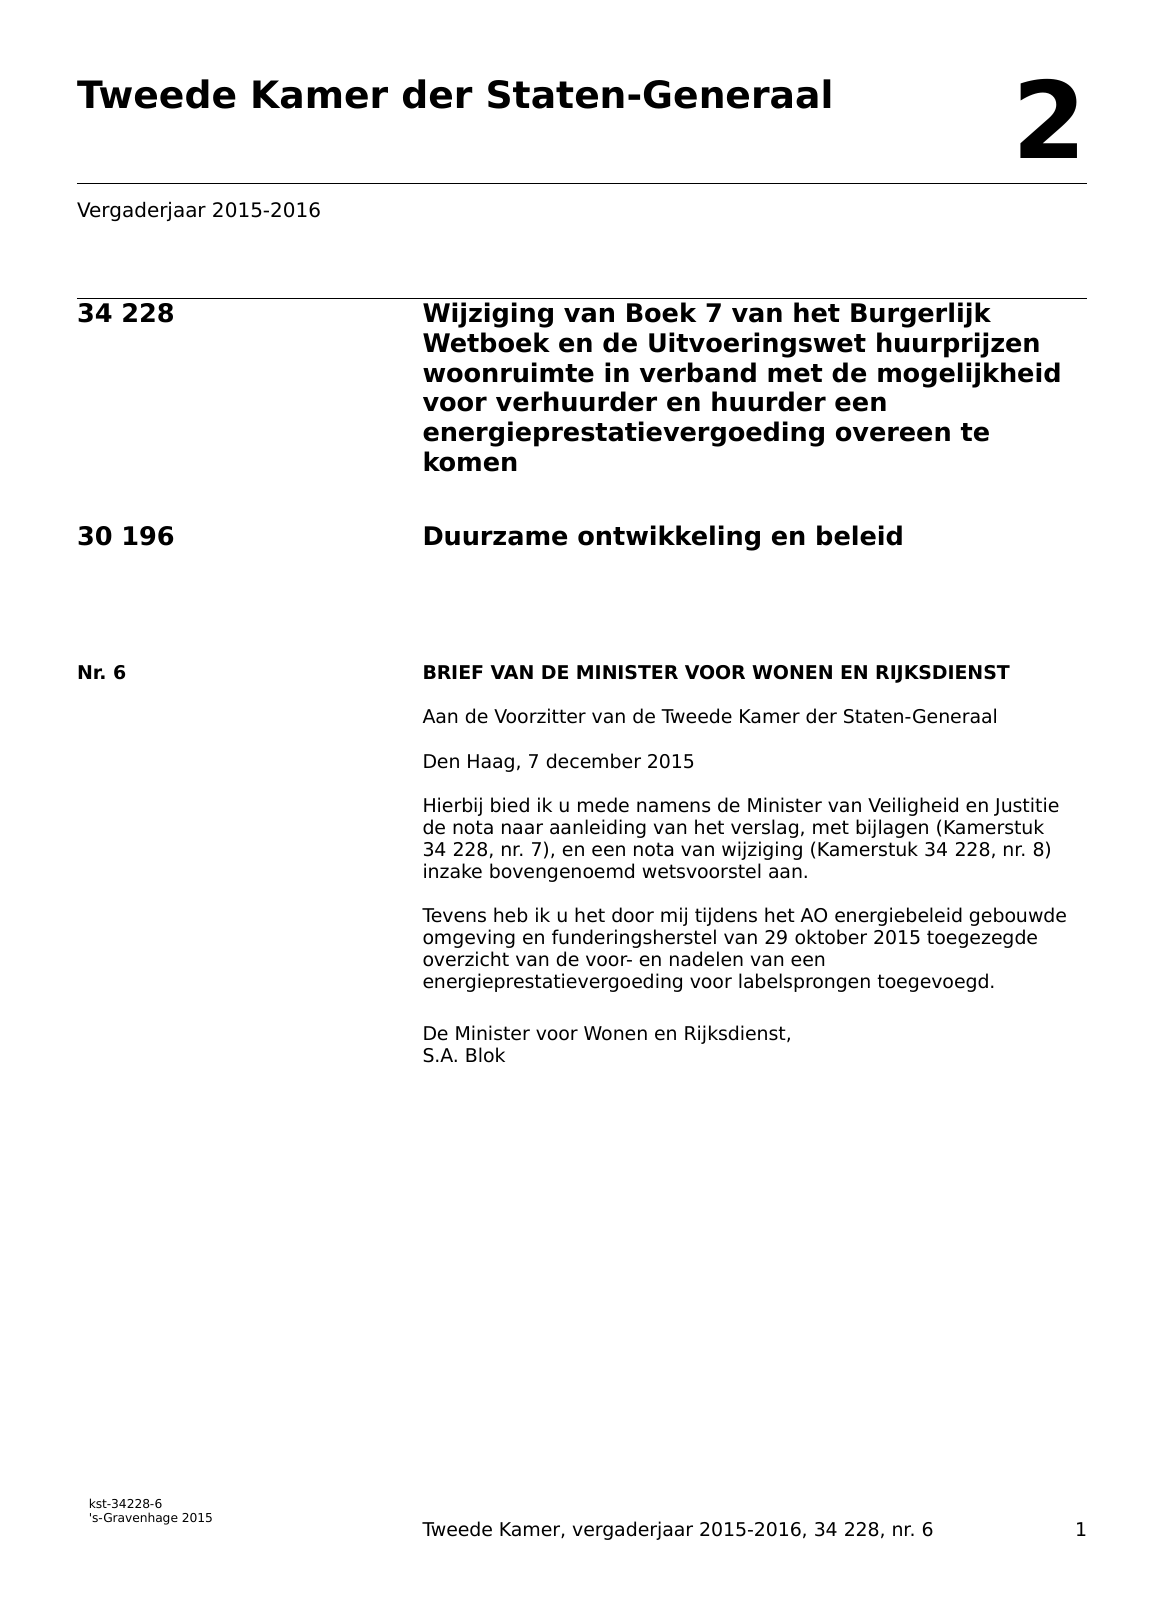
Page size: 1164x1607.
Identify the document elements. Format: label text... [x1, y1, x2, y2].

text De Minister voor Wonen en Rijksdienst, S.A. Blok [422, 1023, 1087, 1067]
text kst-34228-6 [88, 1497, 323, 1511]
table_header 2 [886, 59, 1087, 183]
text Hierbij bied ik u mede namens de Minister van Veiligheid en Justitie de nota naar aanleiding van het verslag, met bijlagen (Kamerstuk 34 228, nr. 7), en een nota van wijziging (Kamerstuk 34 228, nr. 8) inzake bovengenoemd wetsvoorstel aan. [422, 795, 1087, 883]
subtitle 30 196 Duurzame ontwikkeling en beleid [77, 521, 1087, 551]
text 's-Gravenhage 2015 [88, 1511, 323, 1525]
subtitle 34 228 Wijziging van Boek 7 van het Burgerlijk Wetboek en de Uitvoeringswet huurprijzen woonruimte in verband met de mogelijkheid voor verhuurder en huurder een energieprestatievergoeding overeen te komen [77, 299, 1087, 477]
subtitle Nr. 6 BRIEF VAN DE MINISTER VOOR WONEN EN RIJKSDIENST [77, 662, 1087, 684]
table_cell Vergaderjaar 2015-2016 [77, 184, 1087, 298]
table_header Tweede Kamer der Staten-Generaal [77, 59, 886, 183]
text Tevens heb ik u het door mij tijdens het AO energiebeleid gebouwde omgeving en funderingsherstel van 29 oktober 2015 toegezegde overzicht van de voor- en nadelen van een energieprestatievergoeding voor labelsprongen toegevoegd. [422, 905, 1087, 993]
text Den Haag, 7 december 2015 [422, 751, 1087, 772]
text Aan de Voorzitter van de Tweede Kamer der Staten-Generaal [422, 706, 1087, 728]
